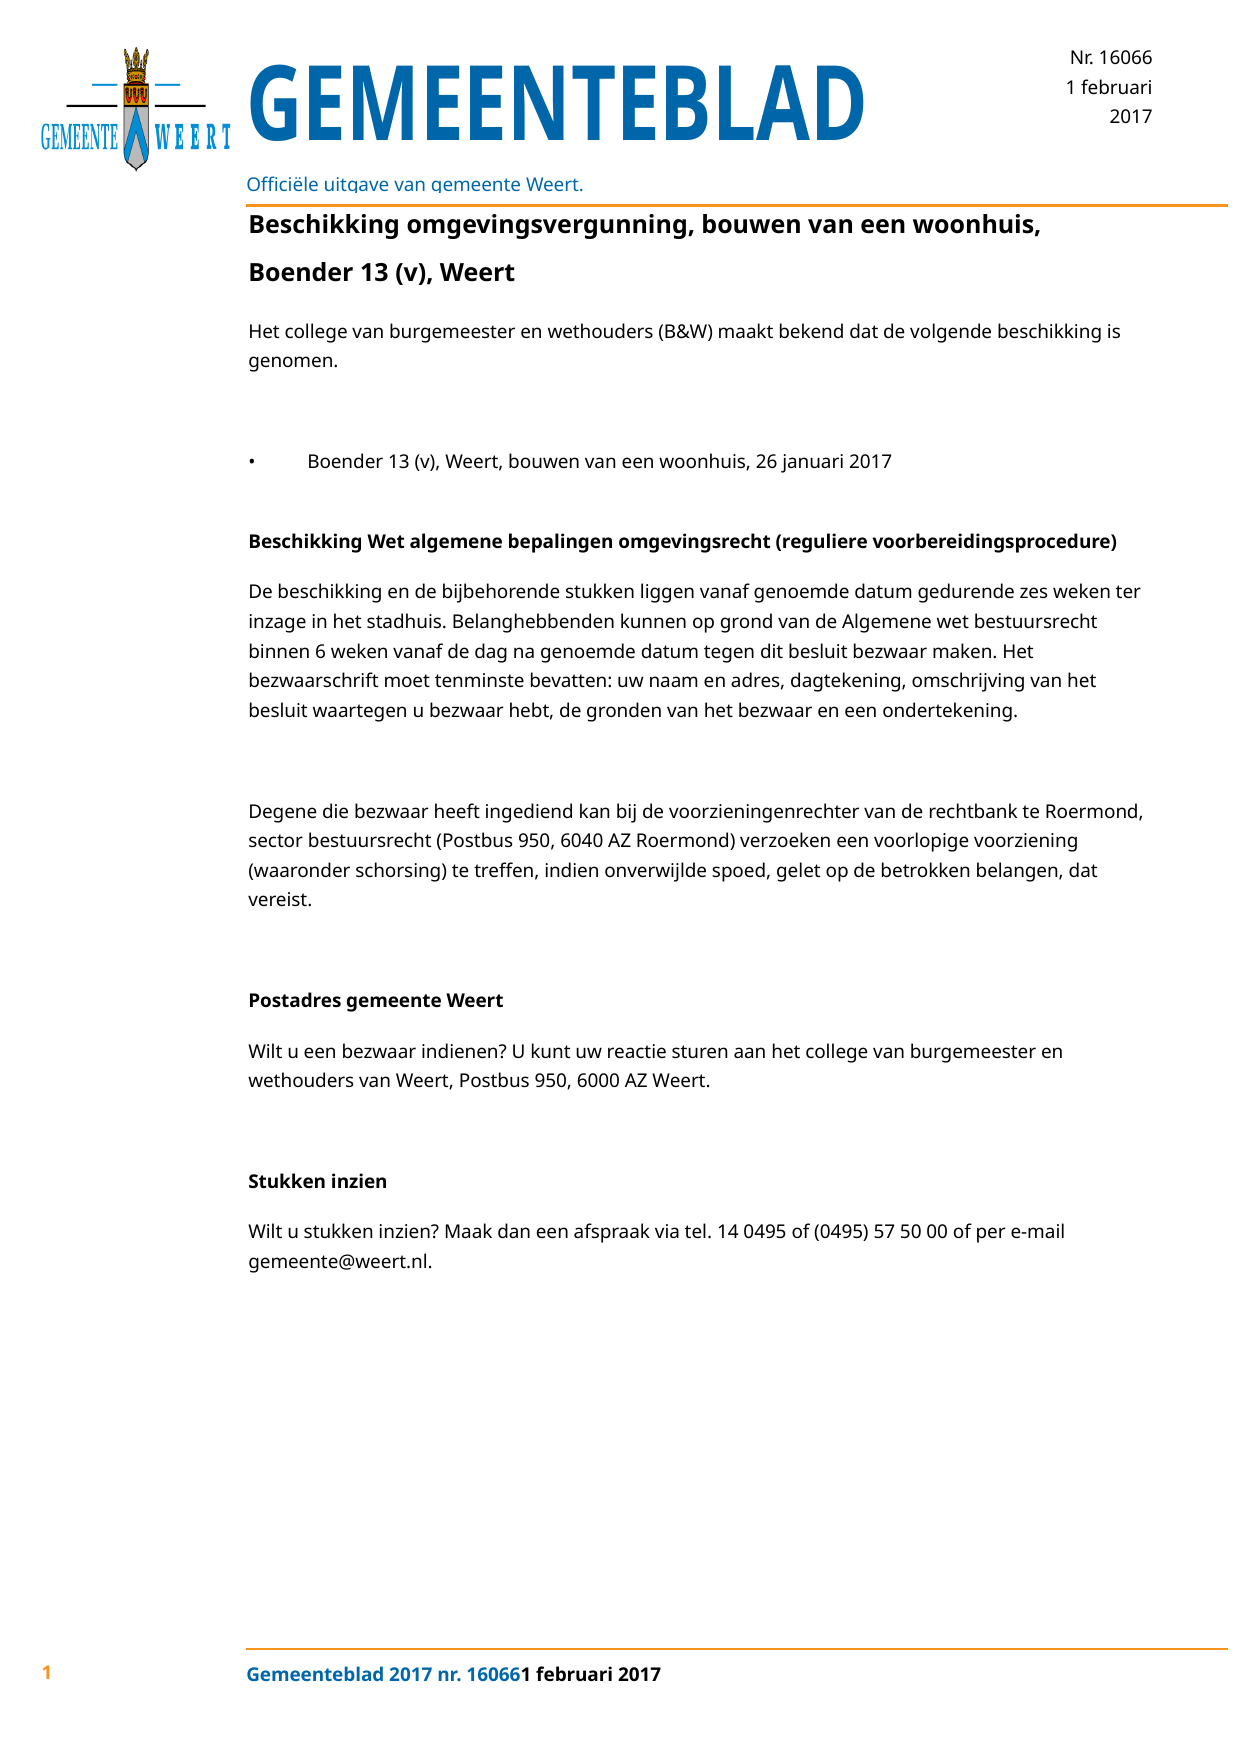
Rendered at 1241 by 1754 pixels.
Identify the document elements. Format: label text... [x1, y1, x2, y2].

text Wilt u stukken inzien? Maak dan een afspraak via tel. 14 0495 of (0495) 57 50 00 of per e-mail gemeente@weert.nl. [248, 1219, 1152, 1274]
text Het college van burgemeester en wethouders (B&W) maakt bekend dat de volgende beschikking is genomen. [248, 318, 1152, 373]
text Beschikking Wet algemene bepalingen omgevingsrecht (reguliere voorbereidingsprocedure) [248, 528, 1152, 554]
list Boender 13 (v), Weert, bouwen van een woonhuis, 26 januari 2017 [248, 448, 1152, 474]
text Stukken inzien [248, 1168, 1152, 1194]
text Wilt u een bezwaar indienen? U kunt uw reactie sturen aan het college van burgemeester en wethouders van Weert, Postbus 950, 6000 AZ Weert. [248, 1038, 1152, 1093]
text Degene die bezwaar heeft ingediend kan bij de voorzieningenrechter van de rechtbank te Roermond, sector bestuursrecht (Postbus 950, 6040 AZ Roermond) verzoeken een voorlopige voorziening (waaronder schorsing) te treffen, indien onverwijlde spoed, gelet op de betrokken belangen, dat vereist. [248, 798, 1152, 912]
text Postadres gemeente Weert [248, 987, 1152, 1013]
text De beschikking en de bijbehorende stukken liggen vanaf genoemde datum gedurende zes weken ter inzage in het stadhuis. Belanghebbenden kunnen op grond van de Algemene wet bestuursrecht binnen 6 weken vanaf de dag na genoemde datum tegen dit besluit bezwaar maken. Het bezwaarschrift moet tenminste bevatten: uw naam en adres, dagtekening, omschrijving van het besluit waartegen u bezwaar hebt, de gronden van het bezwaar en een ondertekening. [248, 579, 1152, 723]
text Beschikking omgevingsvergunning, bouwen van een woonhuis, Boender 13 (v), Weert [248, 207, 1152, 288]
picture [41, 47, 231, 172]
